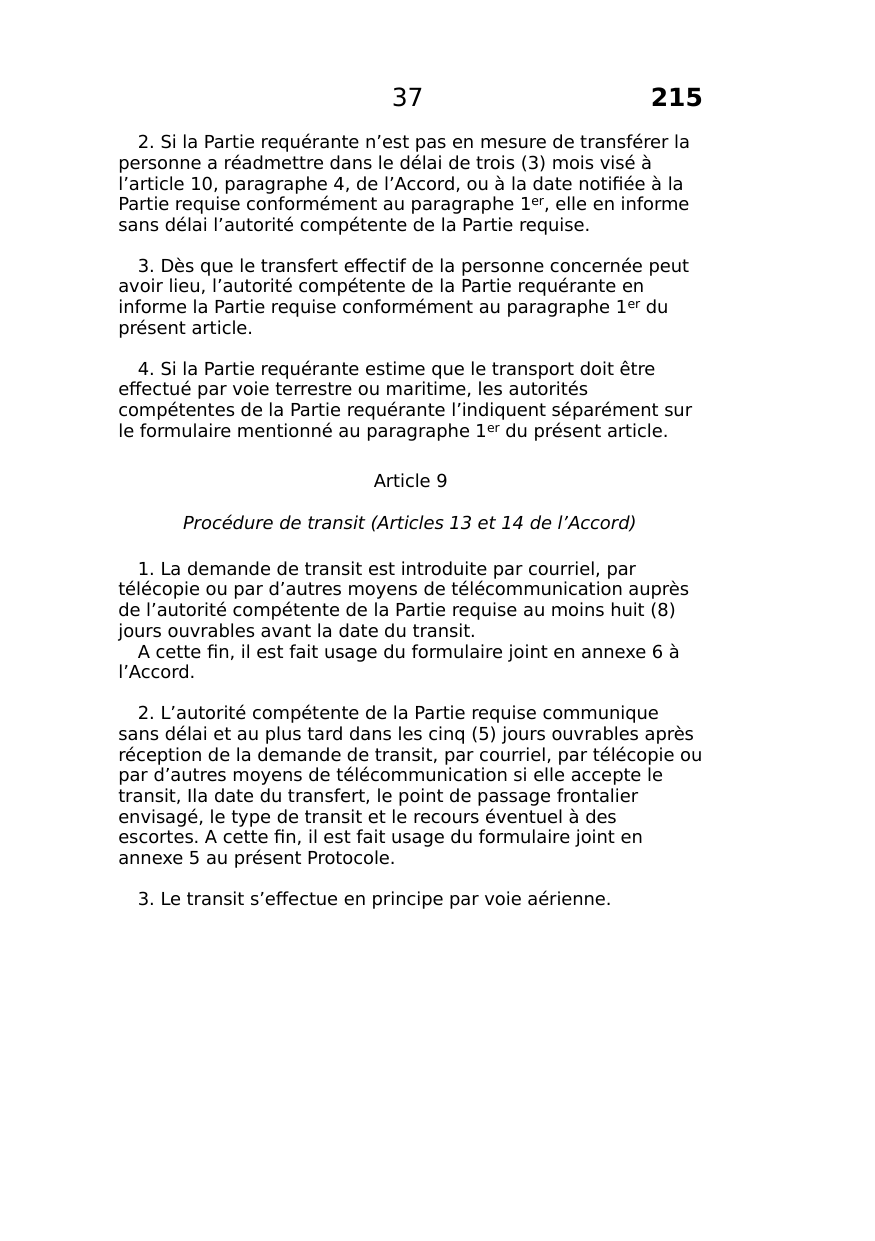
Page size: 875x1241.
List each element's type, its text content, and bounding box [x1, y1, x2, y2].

text 2. L’autorité compétente de la Partie requise communique sans délai et au plus tard dans les cinq (5) jours ouvrables après réception de la demande de transit, par courriel, par télécopie ou par d’autres moyens de télécommunication si elle accepte le transit, Ila date du transfert, le point de passage frontalier envisagé, le type de transit et le recours éventuel à des escortes. A cette fin, il est fait usage du formulaire joint en annexe 5 au présent Protocole. [118, 703, 703, 869]
text 4. Si la Partie requérante estime que le transport doit être effectué par voie terrestre ou maritime, les autorités compétentes de la Partie requérante l’indiquent séparément sur le formulaire mentionné au paragraphe 1er du présent article. [118, 358, 703, 441]
text 2. Si la Partie requérante n’est pas en mesure de transférer la personne a réadmettre dans le délai de trois (3) mois visé à l’article 10, paragraphe 4, de l’Accord, ou à la date notifiée à la Partie requise conformément au paragraphe 1er, elle en informe sans délai l’autorité compétente de la Partie requise. [118, 132, 703, 236]
text 1. La demande de transit est introduite par courriel, par télécopie ou par d’autres moyens de télécommunication auprès de l’autorité compétente de la Partie requise au moins huit (8) jours ouvrables avant la date du transit. [118, 558, 703, 641]
subtitle Article 9 Procédure de transit (Articles 13 et 14 de l’Accord) [118, 471, 703, 533]
text 3. Dès que le transfert effectif de la personne concernée peut avoir lieu, l’autorité compétente de la Partie requérante en informe la Partie requise conformément au paragraphe 1er du présent article. [118, 256, 703, 338]
text 3. Le transit s’effectue en principe par voie aérienne. [118, 889, 703, 909]
text A cette fin, il est fait usage du formulaire joint en annexe 6 à l’Accord. [118, 641, 703, 683]
